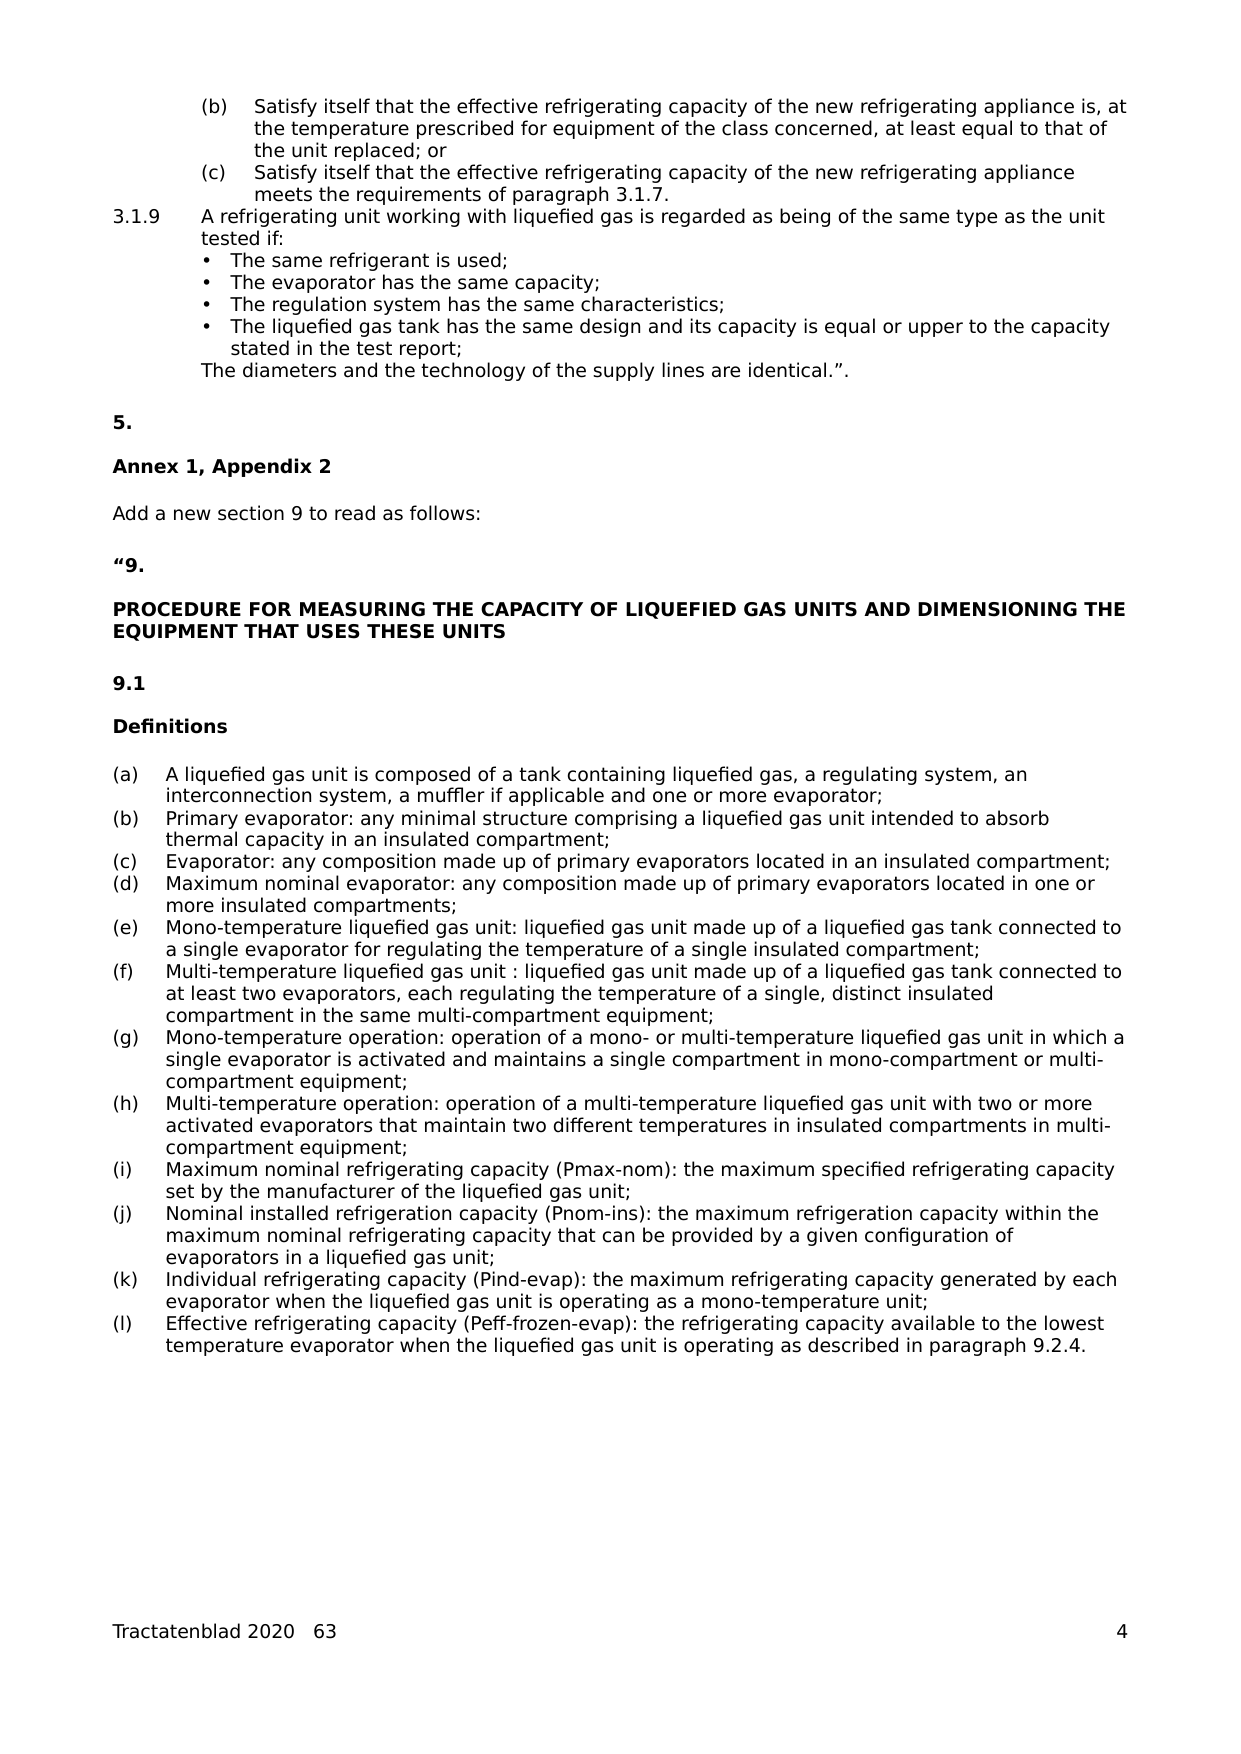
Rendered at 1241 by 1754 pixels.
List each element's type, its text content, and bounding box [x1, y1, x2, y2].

text • The liquefied gas tank has the same design and its capacity is equal or upper to the capacity stated in the test report; [201, 316, 1128, 360]
text (b) Satisfy itself that the effective refrigerating capacity of the new refrigerating appliance is, at the temperature prescribed for equipment of the class concerned, at least equal to that of the unit replaced; or [201, 96, 1128, 162]
subtitle 9.1 Definitions [112, 672, 1128, 738]
text Add a new section 9 to read as follows: [112, 503, 1128, 524]
text • The same refrigerant is used; [201, 250, 1128, 272]
text The diameters and the technology of the supply lines are identical.”. [201, 360, 1128, 382]
text (e) Mono-temperature liquefied gas unit: liquefied gas unit made up of a liquefied gas tank connected to a single evaporator for regulating the temperature of a single insulated compartment; [112, 917, 1128, 961]
text (l) Effective refrigerating capacity (Peff-frozen-evap): the refrigerating capacity available to the lowest temperature evaporator when the liquefied gas unit is operating as described in paragraph 9.2.4. [112, 1313, 1128, 1357]
subtitle 5. Annex 1, Appendix 2 [112, 412, 1128, 478]
text • The regulation system has the same characteristics; [201, 294, 1128, 316]
text 3.1.9 A refrigerating unit working with liquefied gas is regarded as being of the same type as the unit tested if: [112, 206, 1128, 250]
text (d) Maximum nominal evaporator: any composition made up of primary evaporators located in one or more insulated compartments; [112, 873, 1128, 917]
text (g) Mono-temperature operation: operation of a mono- or multi-temperature liquefied gas unit in which a single evaporator is activated and maintains a single compartment in mono-compartment or multi-compartment equipment; [112, 1027, 1128, 1093]
text (i) Maximum nominal refrigerating capacity (Pmax-nom): the maximum specified refrigerating capacity set by the manufacturer of the liquefied gas unit; [112, 1159, 1128, 1203]
text (k) Individual refrigerating capacity (Pind-evap): the maximum refrigerating capacity generated by each evaporator when the liquefied gas unit is operating as a mono-temperature unit; [112, 1269, 1128, 1313]
text (c) Satisfy itself that the effective refrigerating capacity of the new refrigerating appliance meets the requirements of paragraph 3.1.7. [201, 162, 1128, 206]
text (c) Evaporator: any composition made up of primary evaporators located in an insulated compartment; [112, 851, 1128, 873]
text • The evaporator has the same capacity; [201, 272, 1128, 294]
text (j) Nominal installed refrigeration capacity (Pnom-ins): the maximum refrigeration capacity within the maximum nominal refrigerating capacity that can be provided by a given configuration of evaporators in a liquefied gas unit; [112, 1203, 1128, 1269]
text (a) A liquefied gas unit is composed of a tank containing liquefied gas, a regulating system, an interconnection system, a muffler if applicable and one or more evaporator; [112, 763, 1128, 807]
text (b) Primary evaporator: any minimal structure comprising a liquefied gas unit intended to absorb thermal capacity in an insulated compartment; [112, 807, 1128, 851]
text (h) Multi-temperature operation: operation of a multi-temperature liquefied gas unit with two or more activated evaporators that maintain two different temperatures in insulated compartments in multi-compartment equipment; [112, 1093, 1128, 1159]
text (f) Multi-temperature liquefied gas unit : liquefied gas unit made up of a liquefied gas tank connected to at least two evaporators, each regulating the temperature of a single, distinct insulated compartment in the same multi-compartment equipment; [112, 961, 1128, 1027]
subtitle “9. PROCEDURE FOR MEASURING THE CAPACITY OF LIQUEFIED GAS UNITS AND DIMENSIONING THE EQUIPMENT THAT USES THESE UNITS [112, 554, 1128, 642]
